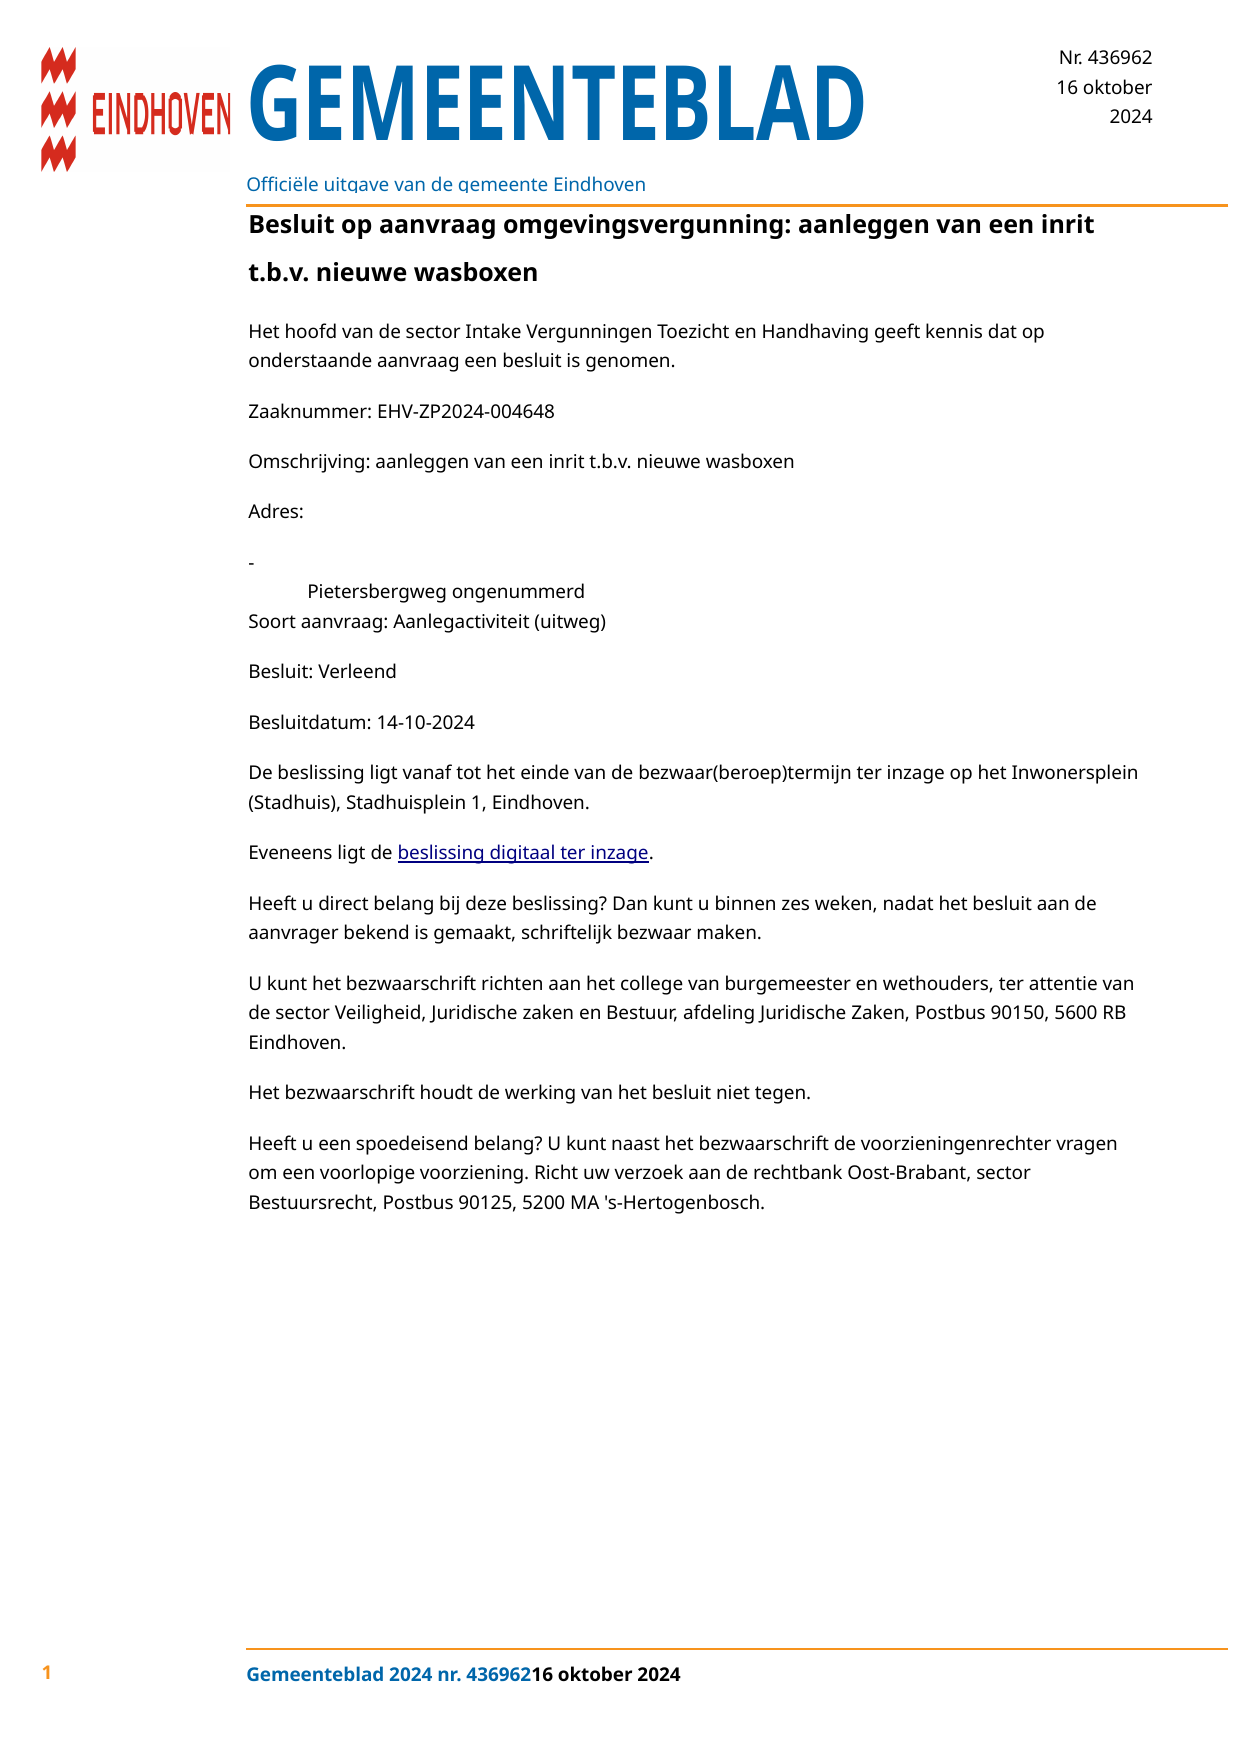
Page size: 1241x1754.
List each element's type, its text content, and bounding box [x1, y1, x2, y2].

text Heeft u direct belang bij deze beslissing? Dan kunt u binnen zes weken, nadat het besluit aan de aanvrager bekend is gemaakt, schriftelijk bezwaar maken. [248, 890, 1152, 945]
text Besluit: Verleend [248, 659, 1152, 684]
text Besluit op aanvraag omgevingsvergunning: aanleggen van een inrit t.b.v. nieuwe wasboxen [248, 207, 1152, 288]
text Omschrijving: aanleggen van een inrit t.b.v. nieuwe wasboxen [248, 448, 1152, 474]
text De beslissing ligt vanaf tot het einde van de bezwaar(beroep)termijn ter inzage op het Inwonersplein (Stadhuis), Stadhuisplein 1, Eindhoven. [248, 759, 1152, 815]
text Besluitdatum: 14-10-2024 [248, 709, 1152, 735]
text Soort aanvraag: Aanlegactiviteit (uitweg) [248, 608, 1152, 634]
text Heeft u een spoedeisend belang? U kunt naast het bezwaarschrift de voorzieningenrechter vragen om een voorlopige voorziening. Richt uw verzoek aan de rechtbank Oost-Brabant, sector Bestuursrecht, Postbus 90125, 5200 MA 's-Hertogenbosch. [248, 1130, 1152, 1215]
text Eveneens ligt de beslissing digitaal ter inzage. [248, 839, 1152, 865]
text Het bezwaarschrift houdt de werking van het besluit niet tegen. [248, 1079, 1152, 1105]
text Het hoofd van de sector Intake Vergunningen Toezicht en Handhaving geeft kennis dat op onderstaande aanvraag een besluit is genomen. [248, 318, 1152, 373]
text U kunt het bezwaarschrift richten aan het college van burgemeester en wethouders, ter attentie van de sector Veiligheid, Juridische zaken en Bestuur, afdeling Juridische Zaken, Postbus 90150, 5600 RB Eindhoven. [248, 970, 1152, 1055]
picture [41, 47, 231, 172]
text Zaaknummer: EHV-ZP2024-004648 [248, 398, 1152, 424]
list Pietersbergweg ongenummerd [248, 579, 1152, 604]
text Adres: [248, 499, 1152, 524]
